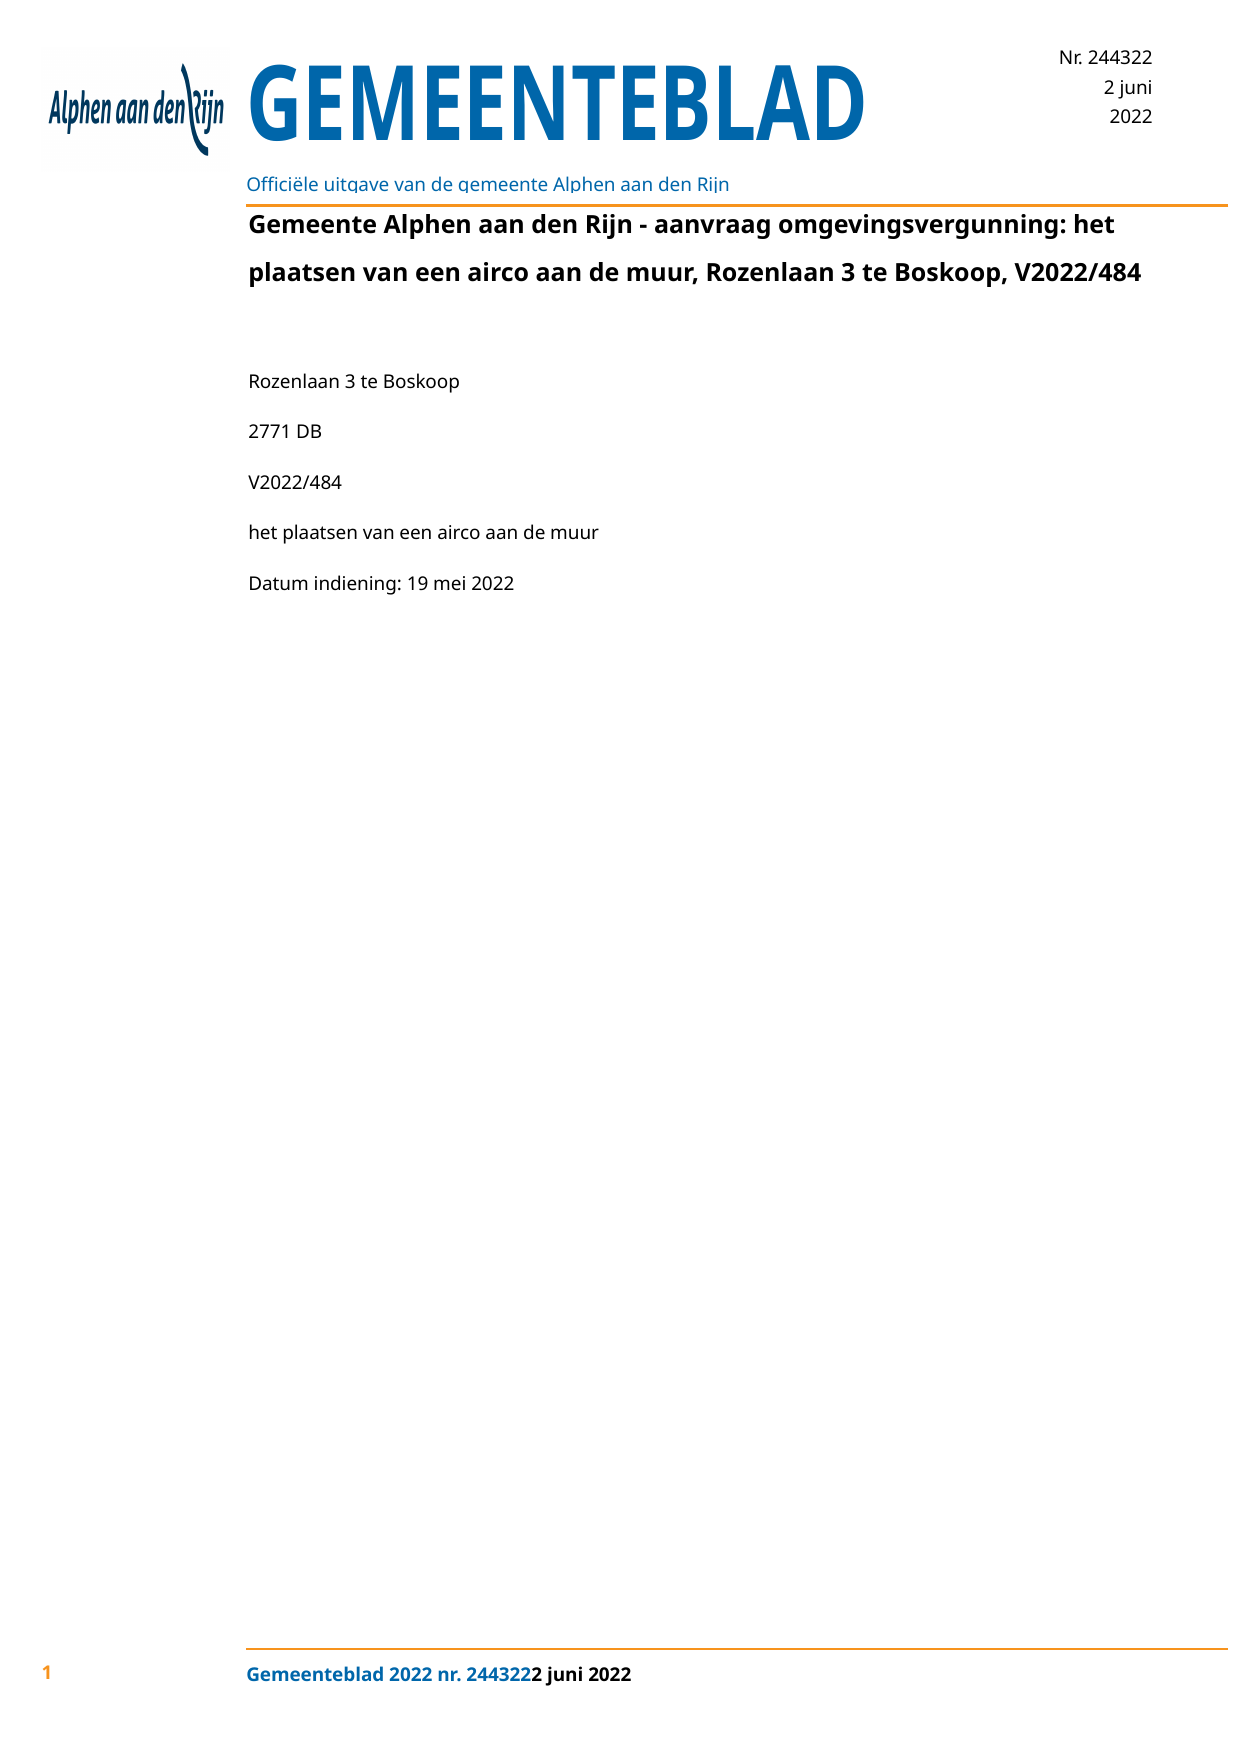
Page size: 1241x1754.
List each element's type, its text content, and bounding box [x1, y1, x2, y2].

text V2022/484 [248, 469, 1152, 495]
text 2771 DB [248, 419, 1152, 444]
text Gemeente Alphen aan den Rijn - aanvraag omgevingsvergunning: het plaatsen van een airco aan de muur, Rozenlaan 3 te Boskoop, V2022/484 [248, 207, 1152, 288]
text Datum indiening: 19 mei 2022 [248, 570, 1152, 596]
text Rozenlaan 3 te Boskoop [248, 368, 1152, 394]
picture [41, 47, 231, 172]
text het plaatsen van een airco aan de muur [248, 519, 1152, 545]
